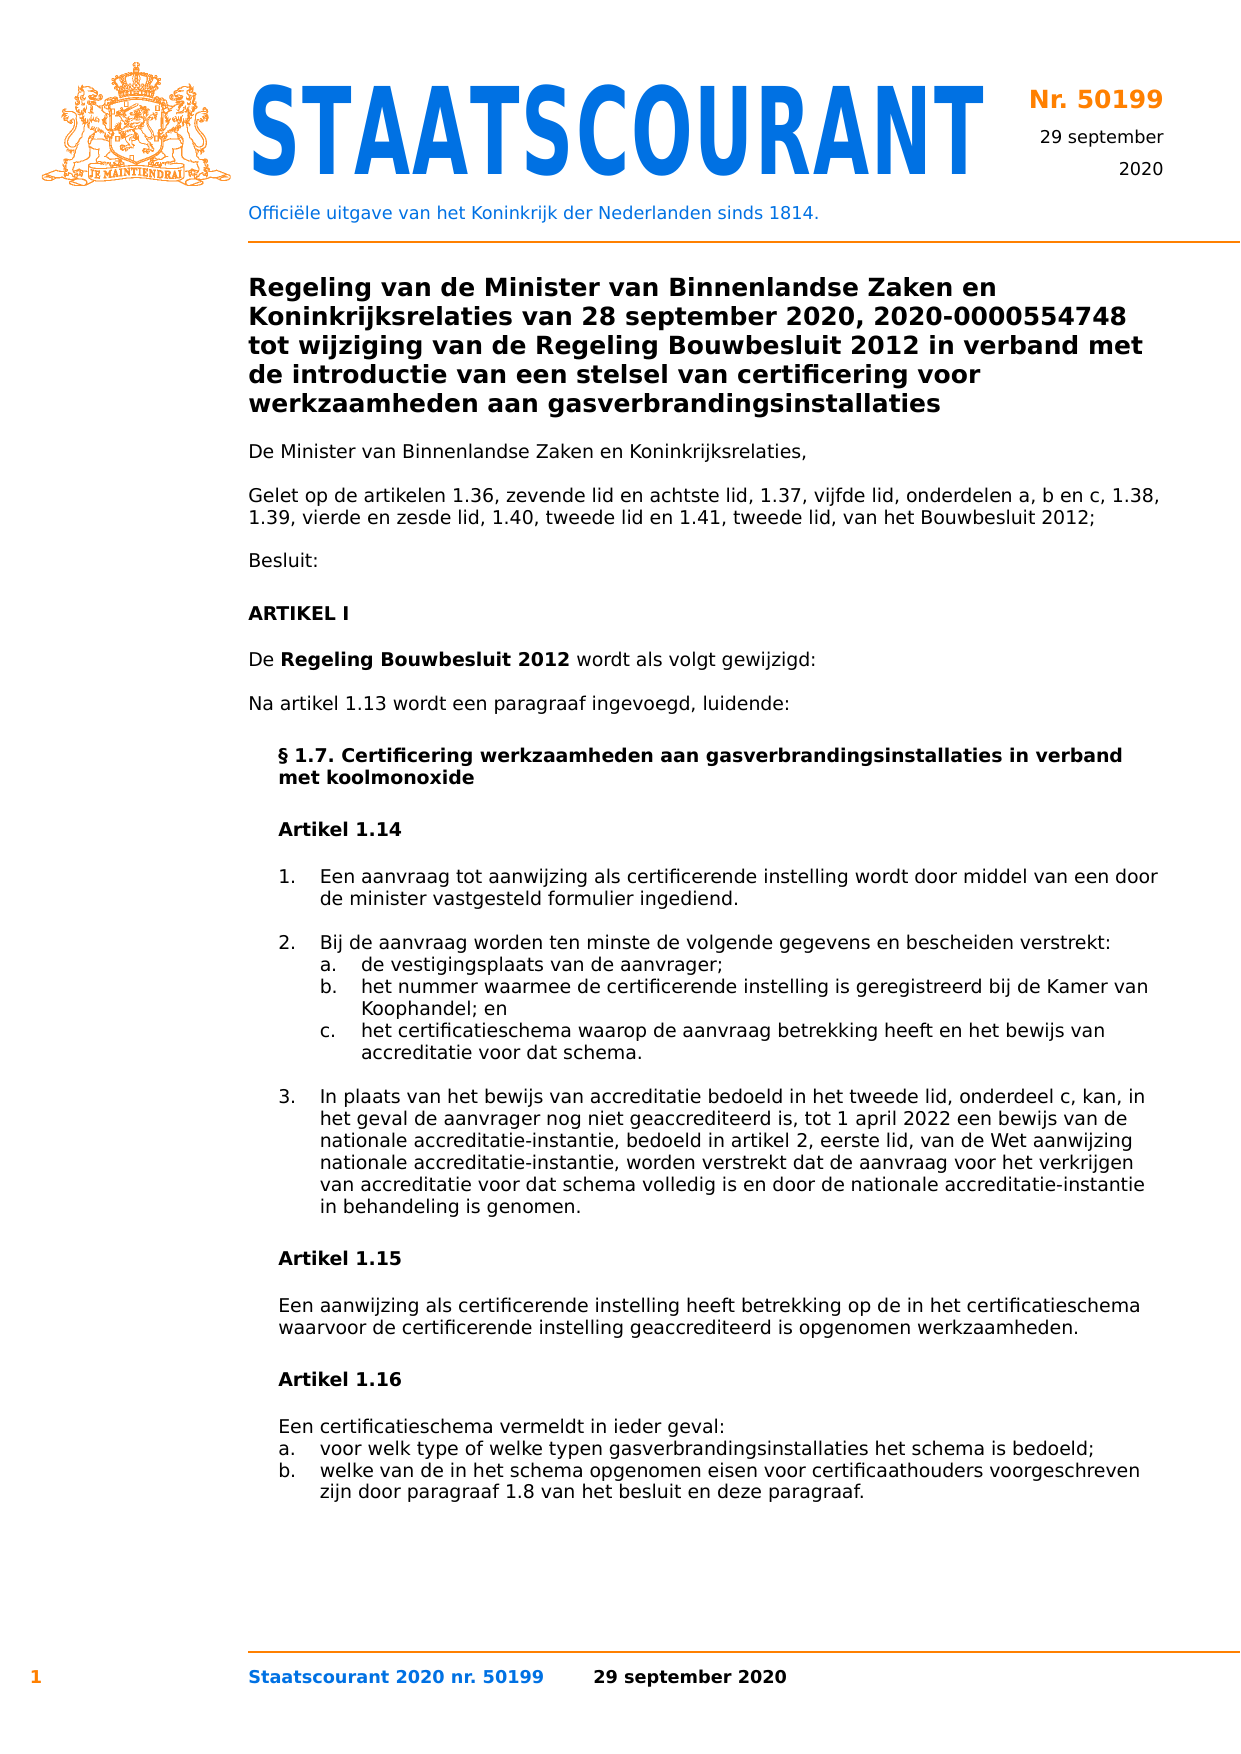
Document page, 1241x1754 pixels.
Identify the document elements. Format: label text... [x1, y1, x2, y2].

table_cell Officiële uitgave van het Koninkrijk der Nederlanden sinds 1814. [248, 203, 1240, 241]
text 1. Een aanvraag tot aanwijzing als certificerende instelling wordt door middel van een door de minister vastgesteld formulier ingediend. [278, 866, 1163, 910]
text Na artikel 1.13 wordt een paragraaf ingevoegd, luidende: [248, 693, 1163, 715]
table_header [25, 62, 248, 241]
picture [41, 62, 231, 186]
subtitle § 1.7. Certificering werkzaamheden aan gasverbrandingsinstallaties in verband met koolmonoxide [278, 745, 1163, 789]
text b. het nummer waarmee de certificerende instelling is geregistreerd bij de Kamer van Koophandel; en [319, 976, 1163, 1020]
subtitle Artikel 1.15 [278, 1248, 1163, 1269]
text Een certificatieschema vermeldt in ieder geval: [278, 1416, 1163, 1437]
text Een aanwijzing als certificerende instelling heeft betrekking op de in het certificatieschema waarvoor de certificerende instelling geaccrediteerd is opgenomen werkzaamheden. [278, 1294, 1163, 1338]
text a. voor welk type of welke typen gasverbrandingsinstallaties het schema is bedoeld; [278, 1437, 1163, 1459]
text 2. Bij de aanvraag worden ten minste de volgende gegevens en bescheiden verstrekt: [278, 932, 1163, 954]
text 3. In plaats van het bewijs van accreditatie bedoeld in het tweede lid, onderdeel c, kan, in het geval de aanvrager nog niet geaccrediteerd is, tot 1 april 2022 een bewijs van de nationale accreditatie-instantie, bedoeld in artikel 2, eerste lid, van de Wet aanwijzing nationale accreditatie-instantie, worden verstrekt dat de aanvraag voor het verkrijgen van accreditatie voor dat schema volledig is en door de nationale accreditatie-instantie in behandeling is genomen. [278, 1086, 1163, 1218]
table_header STAATSCOURANT [248, 62, 998, 203]
subtitle Artikel 1.16 [278, 1368, 1163, 1391]
text De Regeling Bouwbesluit 2012 wordt als volgt gewijzigd: [248, 649, 1163, 671]
subtitle Artikel 1.14 [278, 819, 1163, 841]
table_cell 29 september [998, 121, 1240, 153]
text Gelet op de artikelen 1.36, zevende lid en achtste lid, 1.37, vijfde lid, onderdelen a, b en c, 1.38, 1.39, vierde en zesde lid, 1.40, tweede lid en 1.41, tweede lid, van het Bouwbesluit 2012; [248, 484, 1163, 528]
text b. welke van de in het schema opgenomen eisen voor certificaathouders voorgeschreven zijn door paragraaf 1.8 van het besluit en deze paragraaf. [278, 1459, 1163, 1503]
text De Minister van Binnenlandse Zaken en Koninkrijksrelaties, [248, 441, 1163, 463]
subtitle ARTIKEL I [248, 602, 1163, 624]
text Besluit: [248, 550, 1163, 572]
text c. het certificatieschema waarop de aanvraag betrekking heeft en het bewijs van accreditatie voor dat schema. [319, 1020, 1163, 1064]
table_header Nr. 50199 [998, 62, 1240, 121]
table_cell 2020 [998, 153, 1240, 203]
text a. de vestigingsplaats van de aanvrager; [319, 954, 1163, 976]
subtitle Regeling van de Minister van Binnenlandse Zaken en Koninkrijksrelaties van 28 september 2020, 2020-0000554748 tot wijziging van de Regeling Bouwbesluit 2012 in verband met de introductie van een stelsel van certificering voor werkzaamheden aan gasverbrandingsinstallaties [248, 273, 1163, 419]
